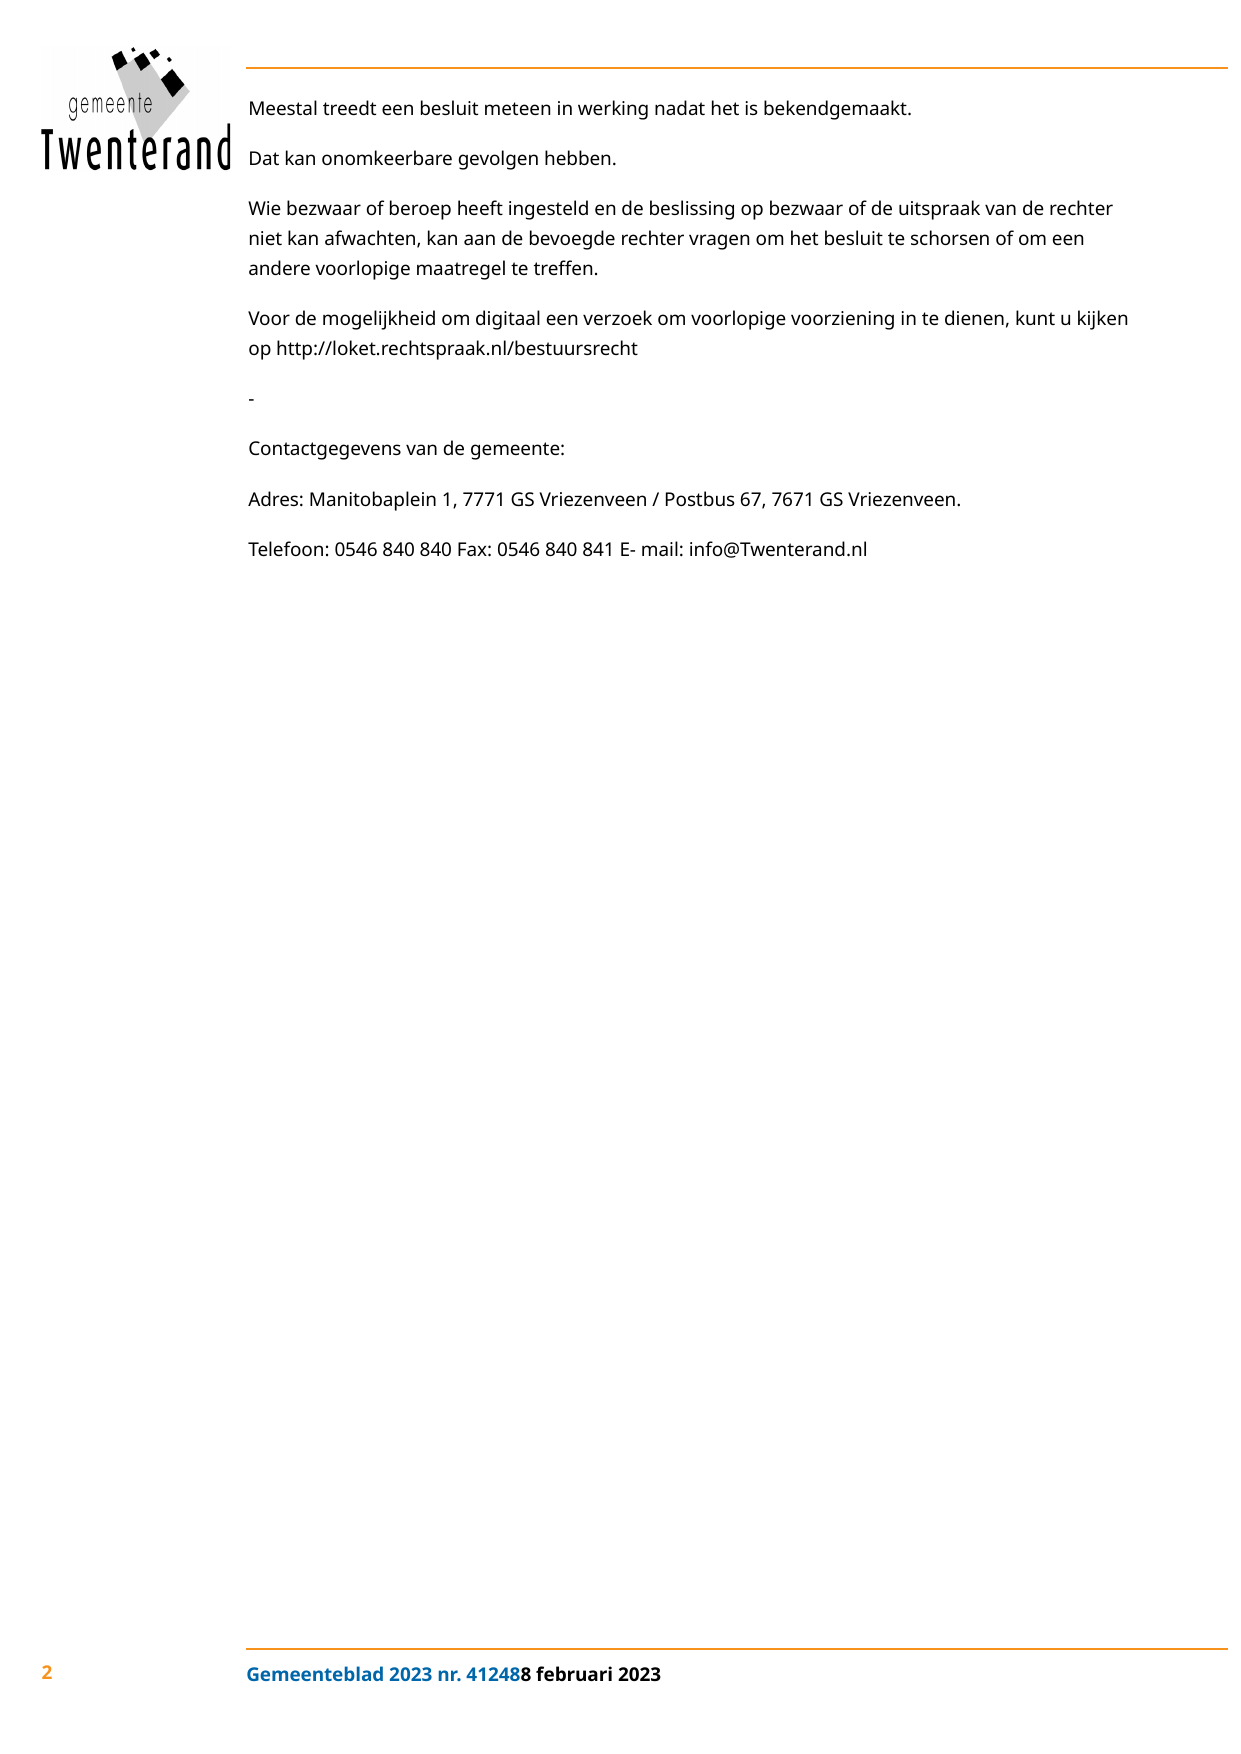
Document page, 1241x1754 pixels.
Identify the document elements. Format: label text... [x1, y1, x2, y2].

picture [41, 47, 231, 172]
text Dat kan onomkeerbare gevolgen hebben. [248, 145, 1152, 171]
text Voor de mogelijkheid om digitaal een verzoek om voorlopige voorziening in te dienen, kunt u kijken op http://loket.rechtspraak.nl/bestuursrecht [248, 305, 1152, 361]
text Adres: Manitobaplein 1, 7771 GS Vriezenveen / Postbus 67, 7671 GS Vriezenveen. [248, 486, 1152, 512]
text Telefoon: 0546 840 840 Fax: 0546 840 841 E- mail: info@Twenterand.nl [248, 536, 1152, 562]
text Wie bezwaar of beroep heeft ingesteld en de beslissing op bezwaar of de uitspraak van de rechter niet kan afwachten, kan aan de bevoegde rechter vragen om het besluit te schorsen of om een andere voorlopige maatregel te treffen. [248, 196, 1152, 281]
text - [248, 385, 1152, 411]
text Meestal treedt een besluit meteen in werking nadat het is bekendgemaakt. [248, 95, 1152, 121]
text Contactgegevens van de gemeente: [248, 436, 1152, 461]
